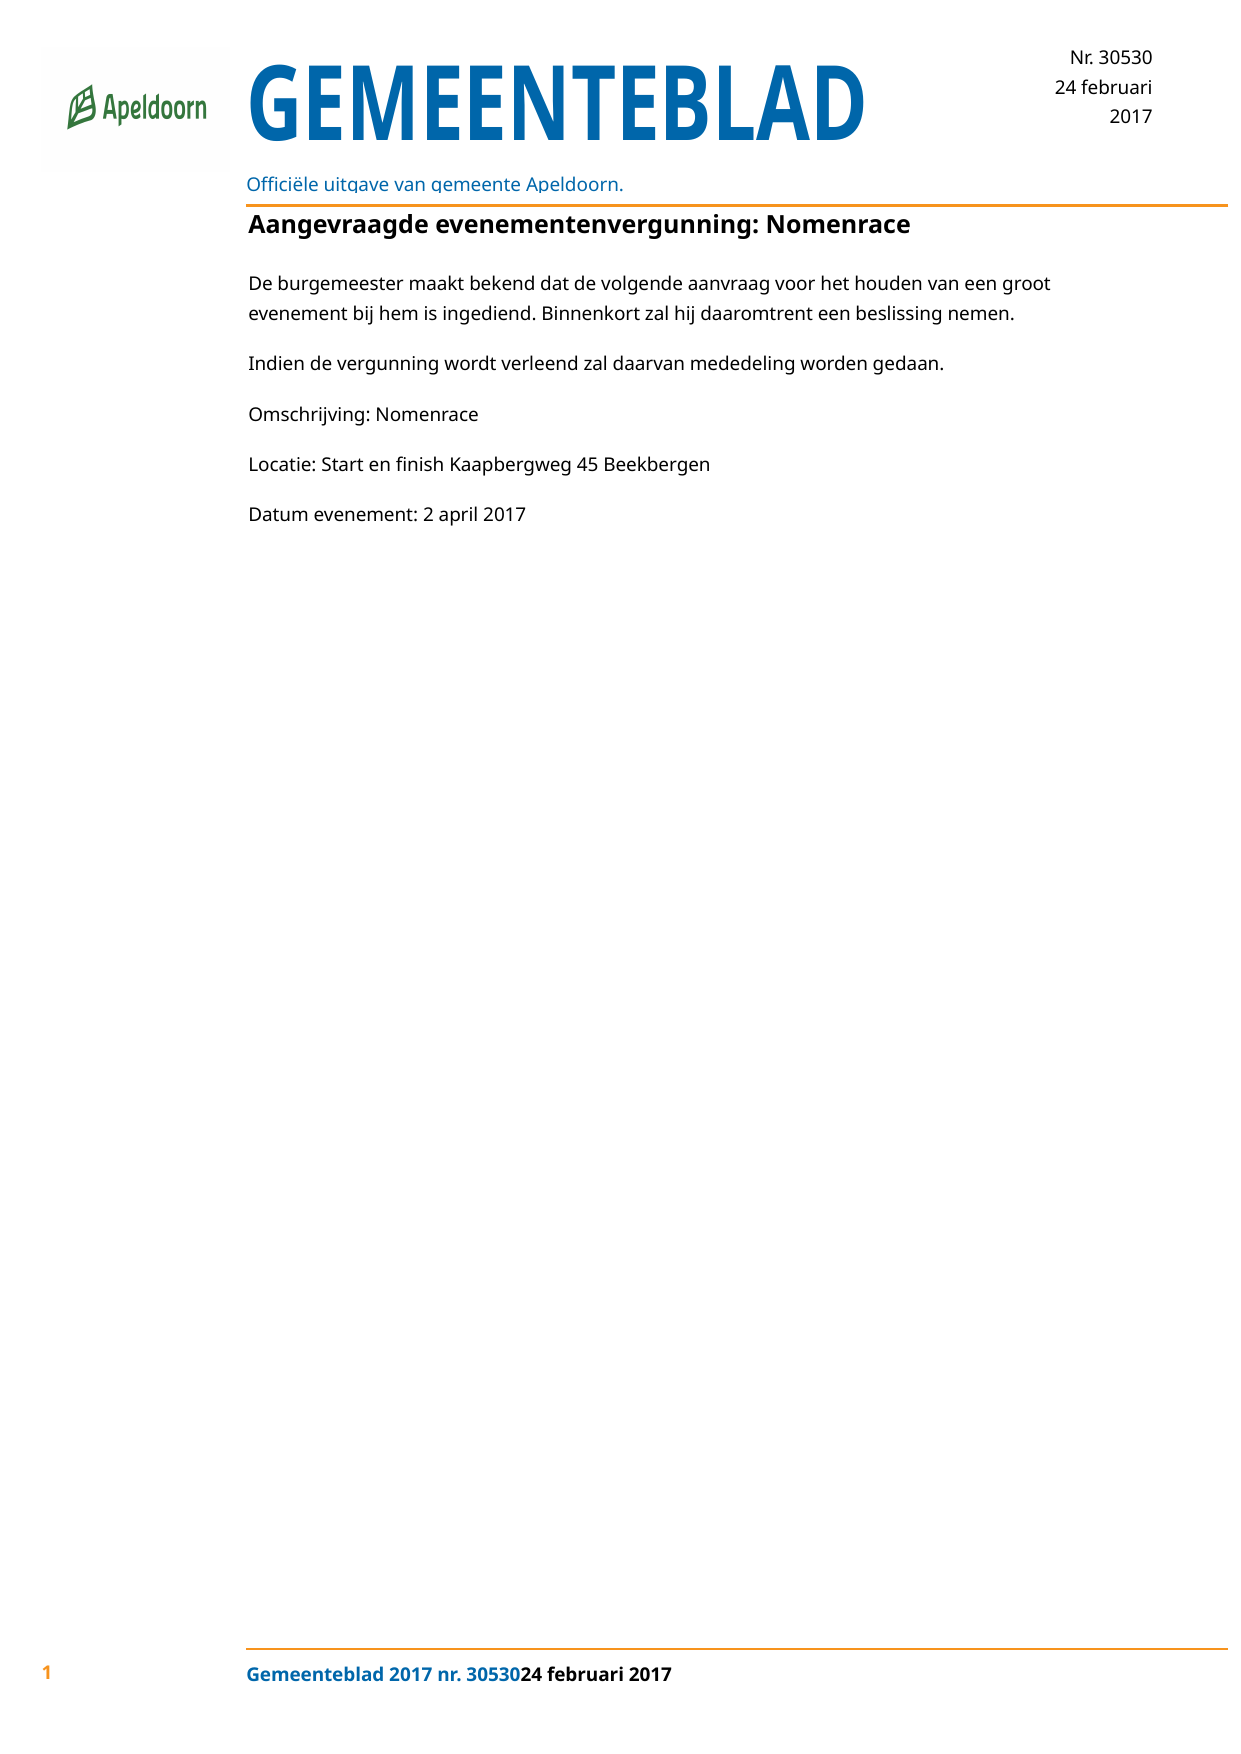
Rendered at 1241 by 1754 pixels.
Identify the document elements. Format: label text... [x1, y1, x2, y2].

text Locatie: Start en finish Kaapbergweg 45 Beekbergen [248, 451, 1152, 477]
picture [41, 47, 231, 172]
text Indien de vergunning wordt verleend zal daarvan mededeling worden gedaan. [248, 350, 1152, 376]
text De burgemeester maakt bekend dat de volgende aanvraag voor het houden van een groot evenement bij hem is ingediend. Binnenkort zal hij daaromtrent een beslissing nemen. [248, 270, 1152, 326]
text Omschrijving: Nomenrace [248, 401, 1152, 426]
text Datum evenement: 2 april 2017 [248, 502, 1152, 527]
text Aangevraagde evenementenvergunning: Nomenrace [248, 207, 1152, 241]
